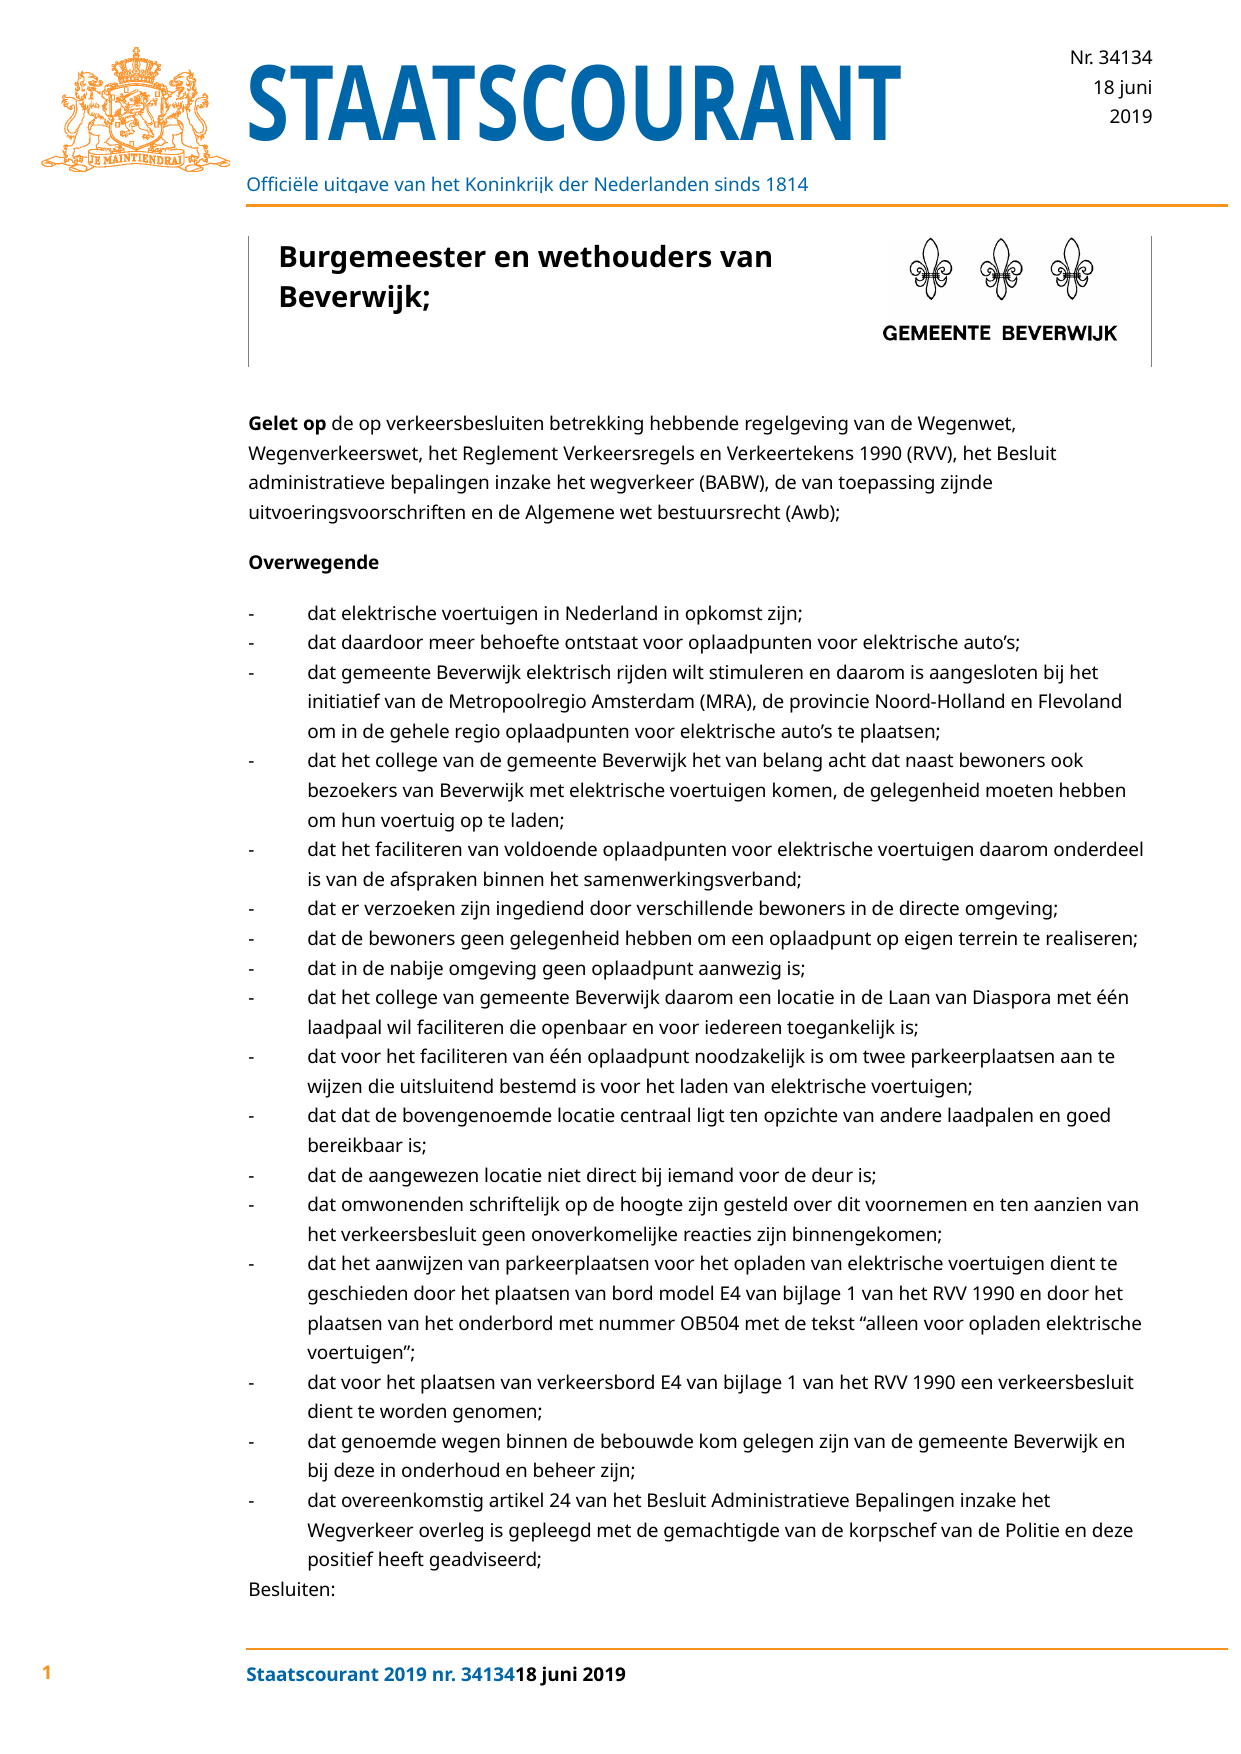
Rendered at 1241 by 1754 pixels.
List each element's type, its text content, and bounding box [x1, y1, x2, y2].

list dat voor het plaatsen van verkeersbord E4 van bijlage 1 van het RVV 1990 een verkeersbesluit dient te worden genomen; [248, 1369, 1152, 1424]
picture [41, 47, 231, 172]
list dat in de nabije omgeving geen oplaadpunt aanwezig is; [248, 955, 1152, 981]
list dat de bewoners geen gelegenheid hebben om een oplaadpunt op eigen terrein te realiseren; [248, 925, 1152, 951]
list dat genoemde wegen binnen de bebouwde kom gelegen zijn van de gemeente Beverwijk en bij deze in onderhoud en beheer zijn; [248, 1428, 1152, 1483]
list dat het faciliteren van voldoende oplaadpunten voor elektrische voertuigen daarom onderdeel is van de afspraken binnen het samenwerkingsverband; [248, 836, 1152, 892]
list dat overeenkomstig artikel 24 van het Besluit Administratieve Bepalingen inzake het Wegverkeer overleg is gepleegd met de gemachtigde van de korpschef van de Politie en deze positief heeft geadviseerd; [248, 1487, 1152, 1572]
list dat de aangewezen locatie niet direct bij iemand voor de deur is; [248, 1162, 1152, 1188]
list dat dat de bovengenoemde locatie centraal ligt ten opzichte van andere laadpalen en goed bereikbaar is; [248, 1103, 1152, 1158]
picture [882, 236, 1119, 342]
list dat het college van gemeente Beverwijk daarom een locatie in de Laan van Diaspora met één laadpaal wil faciliteren die openbaar en voor iedereen toegankelijk is; [248, 984, 1152, 1040]
list dat omwonenden schriftelijk op de hoogte zijn gesteld over dit voornemen en ten aanzien van het verkeersbesluit geen onoverkomelijke reacties zijn binnengekomen; [248, 1191, 1152, 1247]
list dat er verzoeken zijn ingediend door verschillende bewoners in de directe omgeving; [248, 896, 1152, 921]
list dat voor het faciliteren van één oplaadpunt noodzakelijk is om twee parkeerplaatsen aan te wijzen die uitsluitend bestemd is voor het laden van elektrische voertuigen; [248, 1043, 1152, 1099]
table_header Burgemeester en wethouders van Beverwijk; [249, 236, 850, 367]
list dat het aanwijzen van parkeerplaatsen voor het opladen van elektrische voertuigen dient te geschieden door het plaatsen van bord model E4 van bijlage 1 van het RVV 1990 en door het plaatsen van het onderbord met nummer OB504 met de tekst “alleen voor opladen elektrische voertuigen”; [248, 1251, 1152, 1365]
list dat daardoor meer behoefte ontstaat voor oplaadpunten voor elektrische auto’s; [248, 629, 1152, 655]
list dat elektrische voertuigen in Nederland in opkomst zijn; [248, 600, 1152, 626]
list dat het college van de gemeente Beverwijk het van belang acht dat naast bewoners ook bezoekers van Beverwijk met elektrische voertuigen komen, de gelegenheid moeten hebben om hun voertuig op te laden; [248, 748, 1152, 833]
text Gelet op de op verkeersbesluiten betrekking hebbende regelgeving van de Wegenwet, Wegenverkeerswet, het Reglement Verkeersregels en Verkeertekens 1990 (RVV), het Besluit administratieve bepalingen inzake het wegverkeer (BABW), de van toepassing zijnde uitvoeringsvoorschriften en de Algemene wet bestuursrecht (Awb); [248, 410, 1152, 525]
text Overwegende [248, 549, 1152, 575]
table_header [850, 236, 1151, 367]
list dat gemeente Beverwijk elektrisch rijden wilt stimuleren en daarom is aangesloten bij het initiatief van de Metropoolregio Amsterdam (MRA), de provincie Noord-Holland en Flevoland om in de gehele regio oplaadpunten voor elektrische auto’s te plaatsen; [248, 659, 1152, 744]
text Besluiten: [248, 1576, 1152, 1602]
